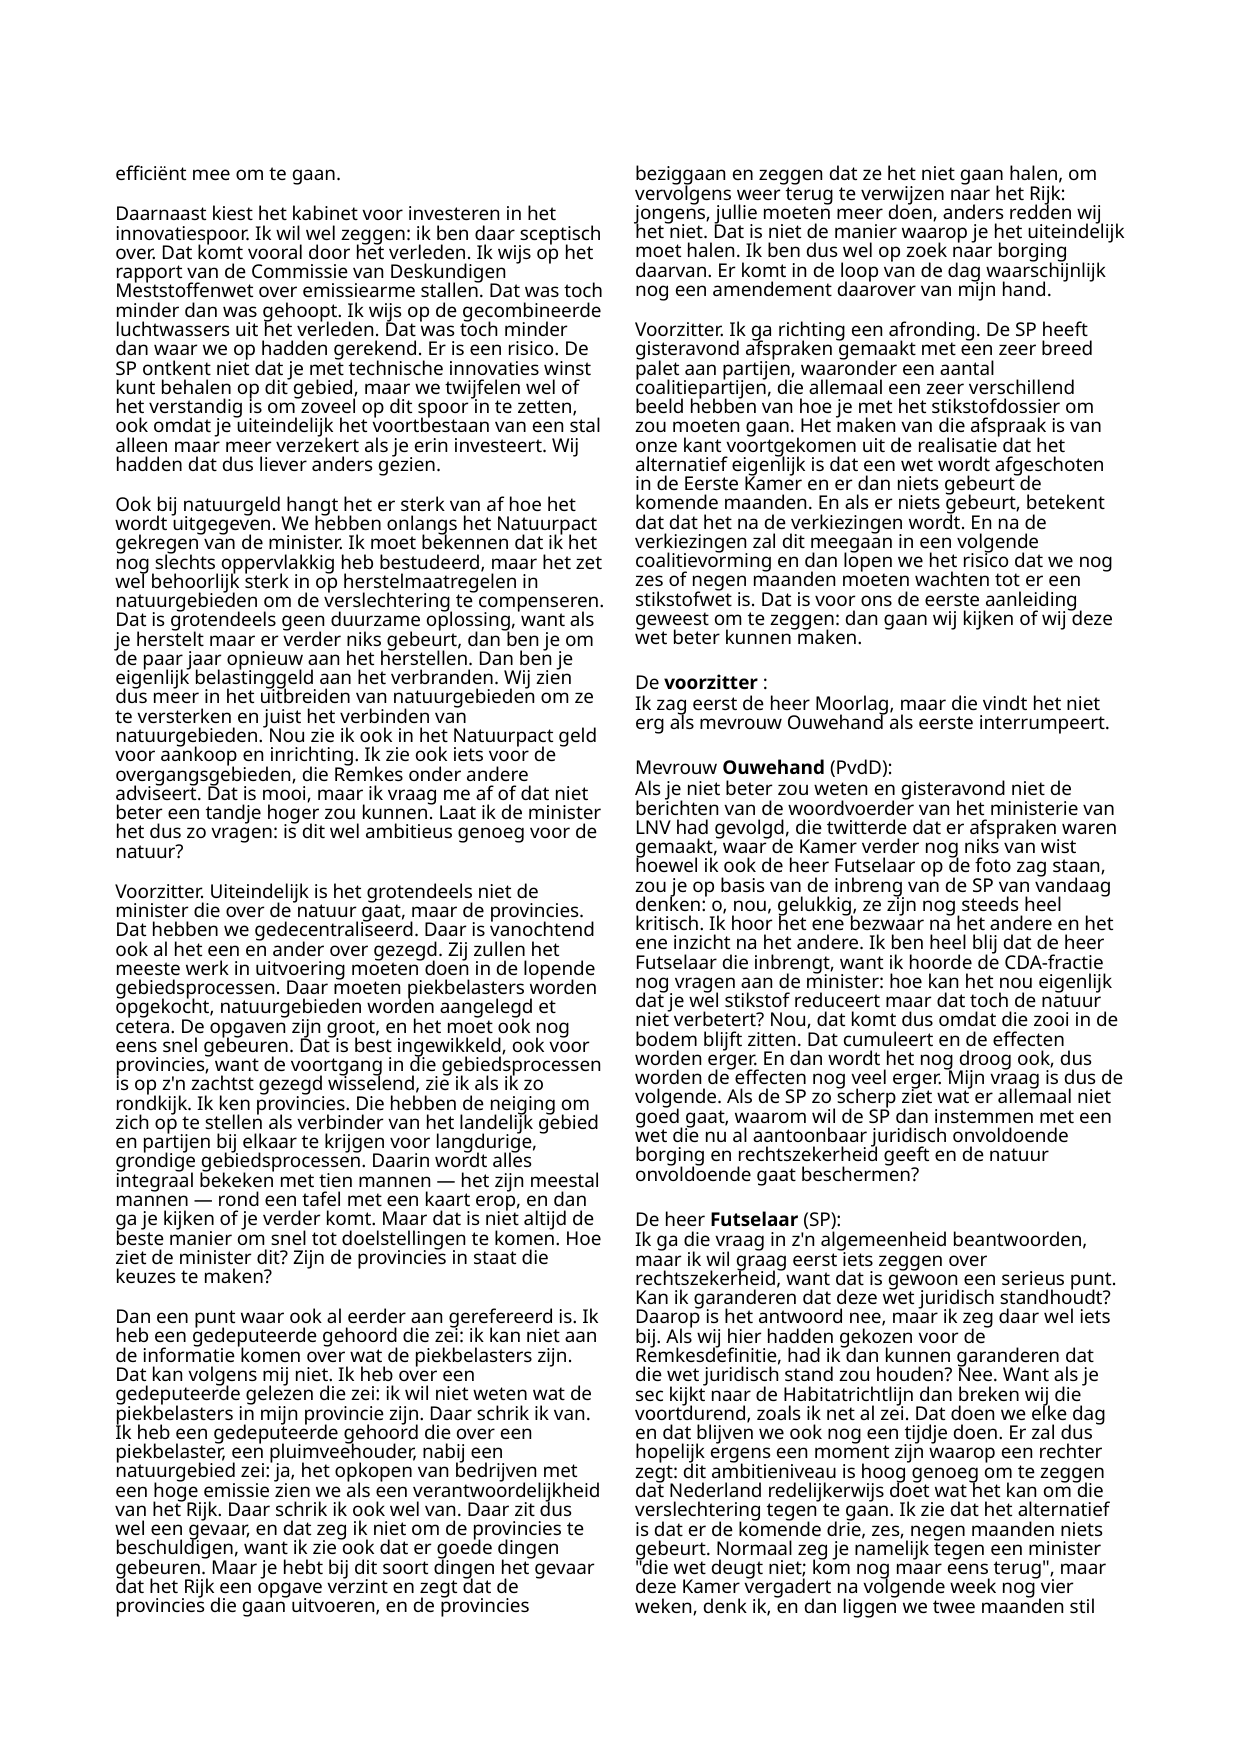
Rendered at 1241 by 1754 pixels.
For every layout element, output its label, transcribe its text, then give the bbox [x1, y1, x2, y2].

text beziggaan en zeggen dat ze het niet gaan halen, om vervolgens weer terug te verwijzen naar het Rijk: jongens, jullie moeten meer doen, anders redden wij het niet. Dat is niet de manier waarop je het uiteindelijk moet halen. Ik ben dus wel op zoek naar borging daarvan. Er komt in de loop van de dag waarschijnlijk nog een amendement daarover van mijn hand. [635, 165, 1125, 300]
text Daarnaast kiest het kabinet voor investeren in het innovatiespoor. Ik wil wel zeggen: ik ben daar sceptisch over. Dat komt vooral door het verleden. Ik wijs op het rapport van de Commissie van Deskundigen Meststoffenwet over emissiearme stallen. Dat was toch minder dan was gehoopt. Ik wijs op de gecombineerde luchtwassers uit het verleden. Dat was toch minder dan waar we op hadden gerekend. Er is een risico. De SP ontkent niet dat je met technische innovaties winst kunt behalen op dit gebied, maar we twijfelen wel of het verstandig is om zoveel op dit spoor in te zetten, ook omdat je uiteindelijk het voortbestaan van een stal alleen maar meer verzekert als je erin investeert. Wij hadden dat dus liever anders gezien. [115, 205, 605, 475]
text De heer Futselaar (SP): [635, 1206, 1125, 1231]
text Mevrouw Ouwehand (PvdD): [635, 754, 1125, 780]
text Ik zag eerst de heer Moorlag, maar die vindt het niet erg als mevrouw Ouwehand als eerste interrumpeert. [635, 695, 1125, 734]
text Voorzitter. Ik ga richting een afronding. De SP heeft gisteravond afspraken gemaakt met een zeer breed palet aan partijen, waaronder een aantal coalitiepartijen, die allemaal een zeer verschillend beeld hebben van hoe je met het stikstofdossier om zou moeten gaan. Het maken van die afspraak is van onze kant voortgekomen uit de realisatie dat het alternatief eigenlijk is dat een wet wordt afgeschoten in de Eerste Kamer en er dan niets gebeurt de komende maanden. En als er niets gebeurt, betekent dat dat het na de verkiezingen wordt. En na de verkiezingen zal dit meegaan in een volgende coalitievorming en dan lopen we het risico dat we nog zes of negen maanden moeten wachten tot er een stikstofwet is. Dat is voor ons de eerste aanleiding geweest om te zeggen: dan gaan wij kijken of wij deze wet beter kunnen maken. [635, 321, 1125, 648]
text Ook bij natuurgeld hangt het er sterk van af hoe het wordt uitgegeven. We hebben onlangs het Natuurpact gekregen van de minister. Ik moet bekennen dat ik het nog slechts oppervlakkig heb bestudeerd, maar het zet wel behoorlijk sterk in op herstelmaatregelen in natuurgebieden om de verslechtering te compenseren. Dat is grotendeels geen duurzame oplossing, want als je herstelt maar er verder niks gebeurt, dan ben je om de paar jaar opnieuw aan het herstellen. Dan ben je eigenlijk belastinggeld aan het verbranden. Wij zien dus meer in het uitbreiden van natuurgebieden om ze te versterken en juist het verbinden van natuurgebieden. Nou zie ik ook in het Natuurpact geld voor aankoop en inrichting. Ik zie ook iets voor de overgangsgebieden, die Remkes onder andere adviseert. Dat is mooi, maar ik vraag me af of dat niet beter een tandje hoger zou kunnen. Laat ik de minister het dus zo vragen: is dit wel ambitieus genoeg voor de natuur? [115, 496, 605, 862]
text efficiënt mee om te gaan. [115, 165, 605, 184]
text Als je niet beter zou weten en gisteravond niet de berichten van de woordvoerder van het ministerie van LNV had gevolgd, die twitterde dat er afspraken waren gemaakt, waar de Kamer verder nog niks van wist hoewel ik ook de heer Futselaar op de foto zag staan, zou je op basis van de inbreng van de SP van vandaag denken: o, nou, gelukkig, ze zijn nog steeds heel kritisch. Ik hoor het ene bezwaar na het andere en het ene inzicht na het andere. Ik ben heel blij dat de heer Futselaar die inbrengt, want ik hoorde de CDA-fractie nog vragen aan de minister: hoe kan het nou eigenlijk dat je wel stikstof reduceert maar dat toch de natuur niet verbetert? Nou, dat komt dus omdat die zooi in de bodem blijft zitten. Dat cumuleert en de effecten worden erger. En dan wordt het nog droog ook, dus worden de effecten nog veel erger. Mijn vraag is dus de volgende. Als de SP zo scherp ziet wat er allemaal niet goed gaat, waarom wil de SP dan instemmen met een wet die nu al aantoonbaar juridisch onvoldoende borging en rechtszekerheid geeft en de natuur onvoldoende gaat beschermen? [635, 780, 1125, 1185]
text Ik ga die vraag in z'n algemeenheid beantwoorden, maar ik wil graag eerst iets zeggen over rechtszekerheid, want dat is gewoon een serieus punt. Kan ik garanderen dat deze wet juridisch standhoudt? Daarop is het antwoord nee, maar ik zeg daar wel iets bij. Als wij hier hadden gekozen voor de Remkesdefinitie, had ik dan kunnen garanderen dat die wet juridisch stand zou houden? Nee. Want als je sec kijkt naar de Habitatrichtlijn dan breken wij die voortdurend, zoals ik net al zei. Dat doen we elke dag en dat blijven we ook nog een tijdje doen. Er zal dus hopelijk ergens een moment zijn waarop een rechter zegt: dit ambitieniveau is hoog genoeg om te zeggen dat Nederland redelijkerwijs doet wat het kan om die verslechtering tegen te gaan. Ik zie dat het alternatief is dat er de komende drie, zes, negen maanden niets gebeurt. Normaal zeg je namelijk tegen een minister "die wet deugt niet; kom nog maar eens terug", maar deze Kamer vergadert na volgende week nog vier weken, denk ik, en dan liggen we twee maanden stil [635, 1231, 1125, 1617]
text Dan een punt waar ook al eerder aan gerefereerd is. Ik heb een gedeputeerde gehoord die zei: ik kan niet aan de informatie komen over wat de piekbelasters zijn. Dat kan volgens mij niet. Ik heb over een gedeputeerde gelezen die zei: ik wil niet weten wat de piekbelasters in mijn provincie zijn. Daar schrik ik van. Ik heb een gedeputeerde gehoord die over een piekbelaster, een pluimveehouder, nabij een natuurgebied zei: ja, het opkopen van bedrijven met een hoge emissie zien we als een verantwoordelijkheid van het Rijk. Daar schrik ik ook wel van. Daar zit dus wel een gevaar, en dat zeg ik niet om de provincies te beschuldigen, want ik zie ook dat er goede dingen gebeuren. Maar je hebt bij dit soort dingen het gevaar dat het Rijk een opgave verzint en zegt dat de provincies die gaan uitvoeren, en de provincies [115, 1308, 605, 1616]
text De voorzitter : [635, 669, 1125, 695]
text Voorzitter. Uiteindelijk is het grotendeels niet de minister die over de natuur gaat, maar de provincies. Dat hebben we gedecentraliseerd. Daar is vanochtend ook al het een en ander over gezegd. Zij zullen het meeste werk in uitvoering moeten doen in de lopende gebiedsprocessen. Daar moeten piekbelasters worden opgekocht, natuurgebieden worden aangelegd et cetera. De opgaven zijn groot, en het moet ook nog eens snel gebeuren. Dat is best ingewikkeld, ook voor provincies, want de voortgang in die gebiedsprocessen is op z'n zachtst gezegd wisselend, zie ik als ik zo rondkijk. Ik ken provincies. Die hebben de neiging om zich op te stellen als verbinder van het landelijk gebied en partijen bij elkaar te krijgen voor langdurige, grondige gebiedsprocessen. Daarin wordt alles integraal bekeken met tien mannen — het zijn meestal mannen — rond een tafel met een kaart erop, en dan ga je kijken of je verder komt. Maar dat is niet altijd de beste manier om snel tot doelstellingen te komen. Hoe ziet de minister dit? Zijn de provincies in staat die keuzes te maken? [115, 883, 605, 1287]
